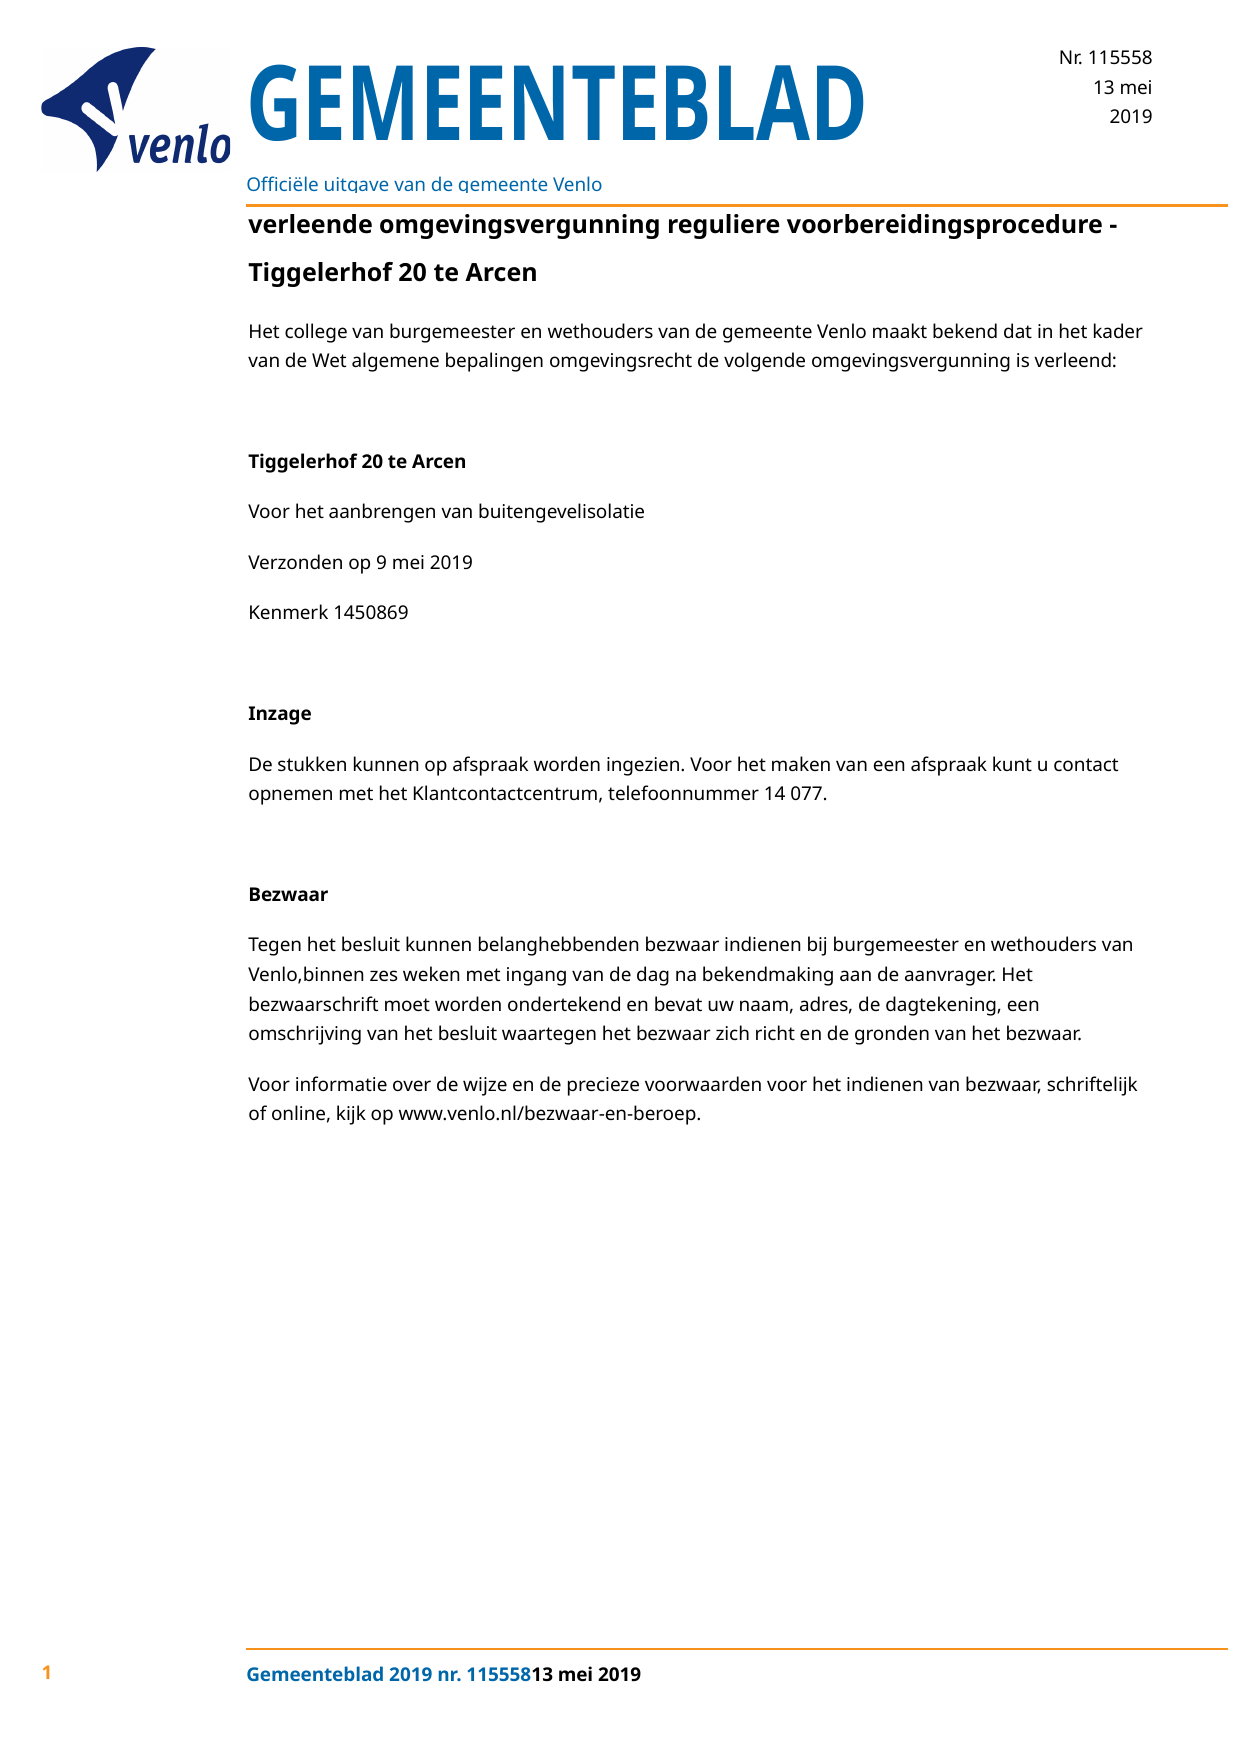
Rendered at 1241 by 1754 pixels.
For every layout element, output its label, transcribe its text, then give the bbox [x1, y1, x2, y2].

text Kenmerk 1450869 [248, 599, 1152, 625]
text Het college van burgemeester en wethouders van de gemeente Venlo maakt bekend dat in het kader van de Wet algemene bepalingen omgevingsrecht de volgende omgevingsvergunning is verleend: [248, 318, 1152, 373]
text Tiggelerhof 20 te Arcen [248, 448, 1152, 474]
text De stukken kunnen op afspraak worden ingezien. Voor het maken van een afspraak kunt u contact opnemen met het Klantcontactcentrum, telefoonnummer 14 077. [248, 751, 1152, 806]
picture [41, 47, 231, 172]
text Voor het aanbrengen van buitengevelisolatie [248, 499, 1152, 524]
text Verzonden op 9 mei 2019 [248, 549, 1152, 575]
text verleende omgevingsvergunning reguliere voorbereidingsprocedure - Tiggelerhof 20 te Arcen [248, 207, 1152, 288]
text Bezwaar [248, 881, 1152, 907]
text Inzage [248, 700, 1152, 726]
text Voor informatie over de wijze en de precieze voorwaarden voor het indienen van bezwaar, schriftelijk of online, kijk op www.venlo.nl/bezwaar-en-beroep. [248, 1071, 1152, 1126]
text Tegen het besluit kunnen belanghebbenden bezwaar indienen bij burgemeester en wethouders van Venlo,binnen zes weken met ingang van de dag na bekendmaking aan de aanvrager. Het bezwaarschrift moet worden ondertekend en bevat uw naam, adres, de dagtekening, een omschrijving van het besluit waartegen het bezwaar zich richt en de gronden van het bezwaar. [248, 932, 1152, 1046]
